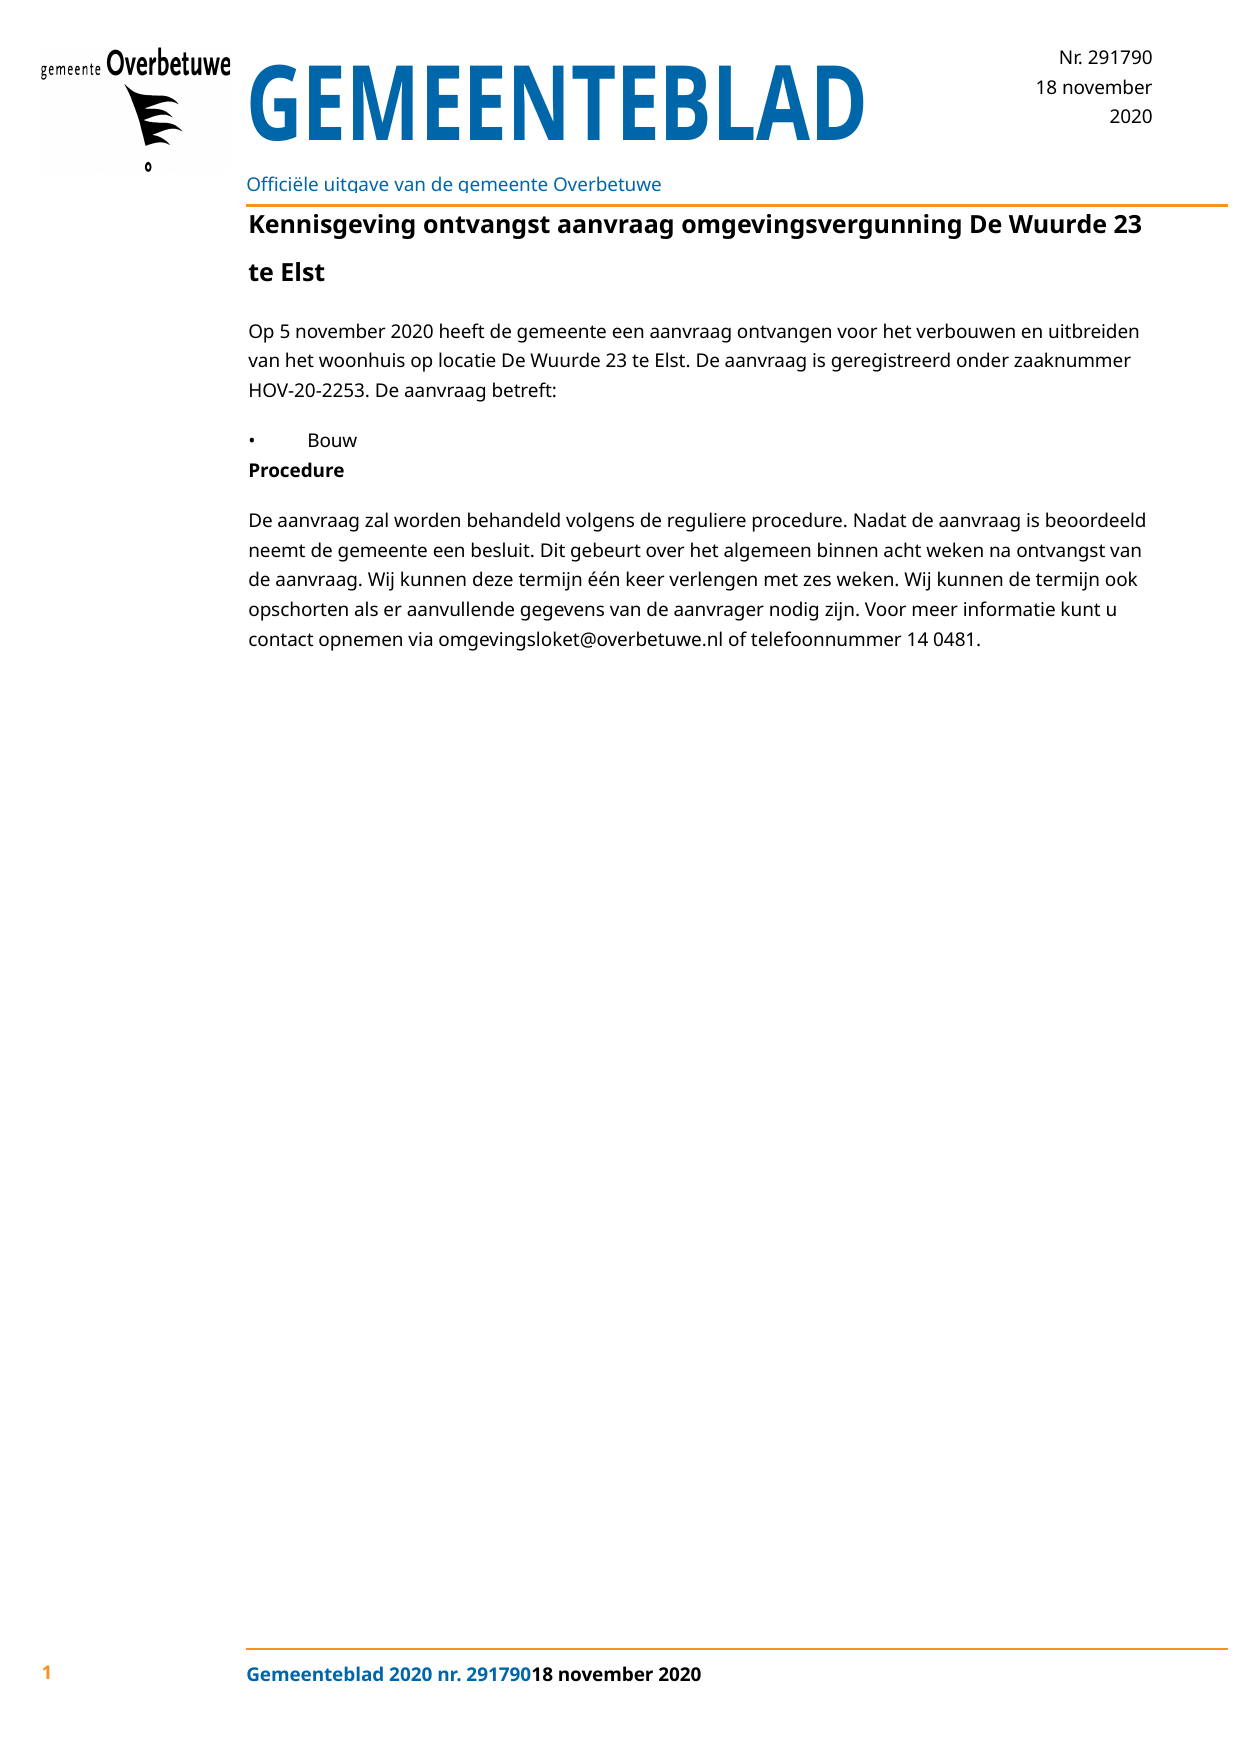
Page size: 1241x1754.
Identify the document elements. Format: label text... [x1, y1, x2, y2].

picture [41, 47, 231, 172]
text Kennisgeving ontvangst aanvraag omgevingsvergunning De Wuurde 23 te Elst [248, 207, 1152, 288]
list Bouw [248, 427, 1152, 453]
text Procedure [248, 457, 1152, 483]
text Op 5 november 2020 heeft de gemeente een aanvraag ontvangen voor het verbouwen en uitbreiden van het woonhuis op locatie De Wuurde 23 te Elst. De aanvraag is geregistreerd onder zaaknummer HOV-20-2253. De aanvraag betreft: [248, 318, 1152, 403]
text De aanvraag zal worden behandeld volgens de reguliere procedure. Nadat de aanvraag is beoordeeld neemt de gemeente een besluit. Dit gebeurt over het algemeen binnen acht weken na ontvangst van de aanvraag. Wij kunnen deze termijn één keer verlengen met zes weken. Wij kunnen de termijn ook opschorten als er aanvullende gegevens van de aanvrager nodig zijn. Voor meer informatie kunt u contact opnemen via omgevingsloket@overbetuwe.nl of telefoonnummer 14 0481. [248, 507, 1152, 652]
